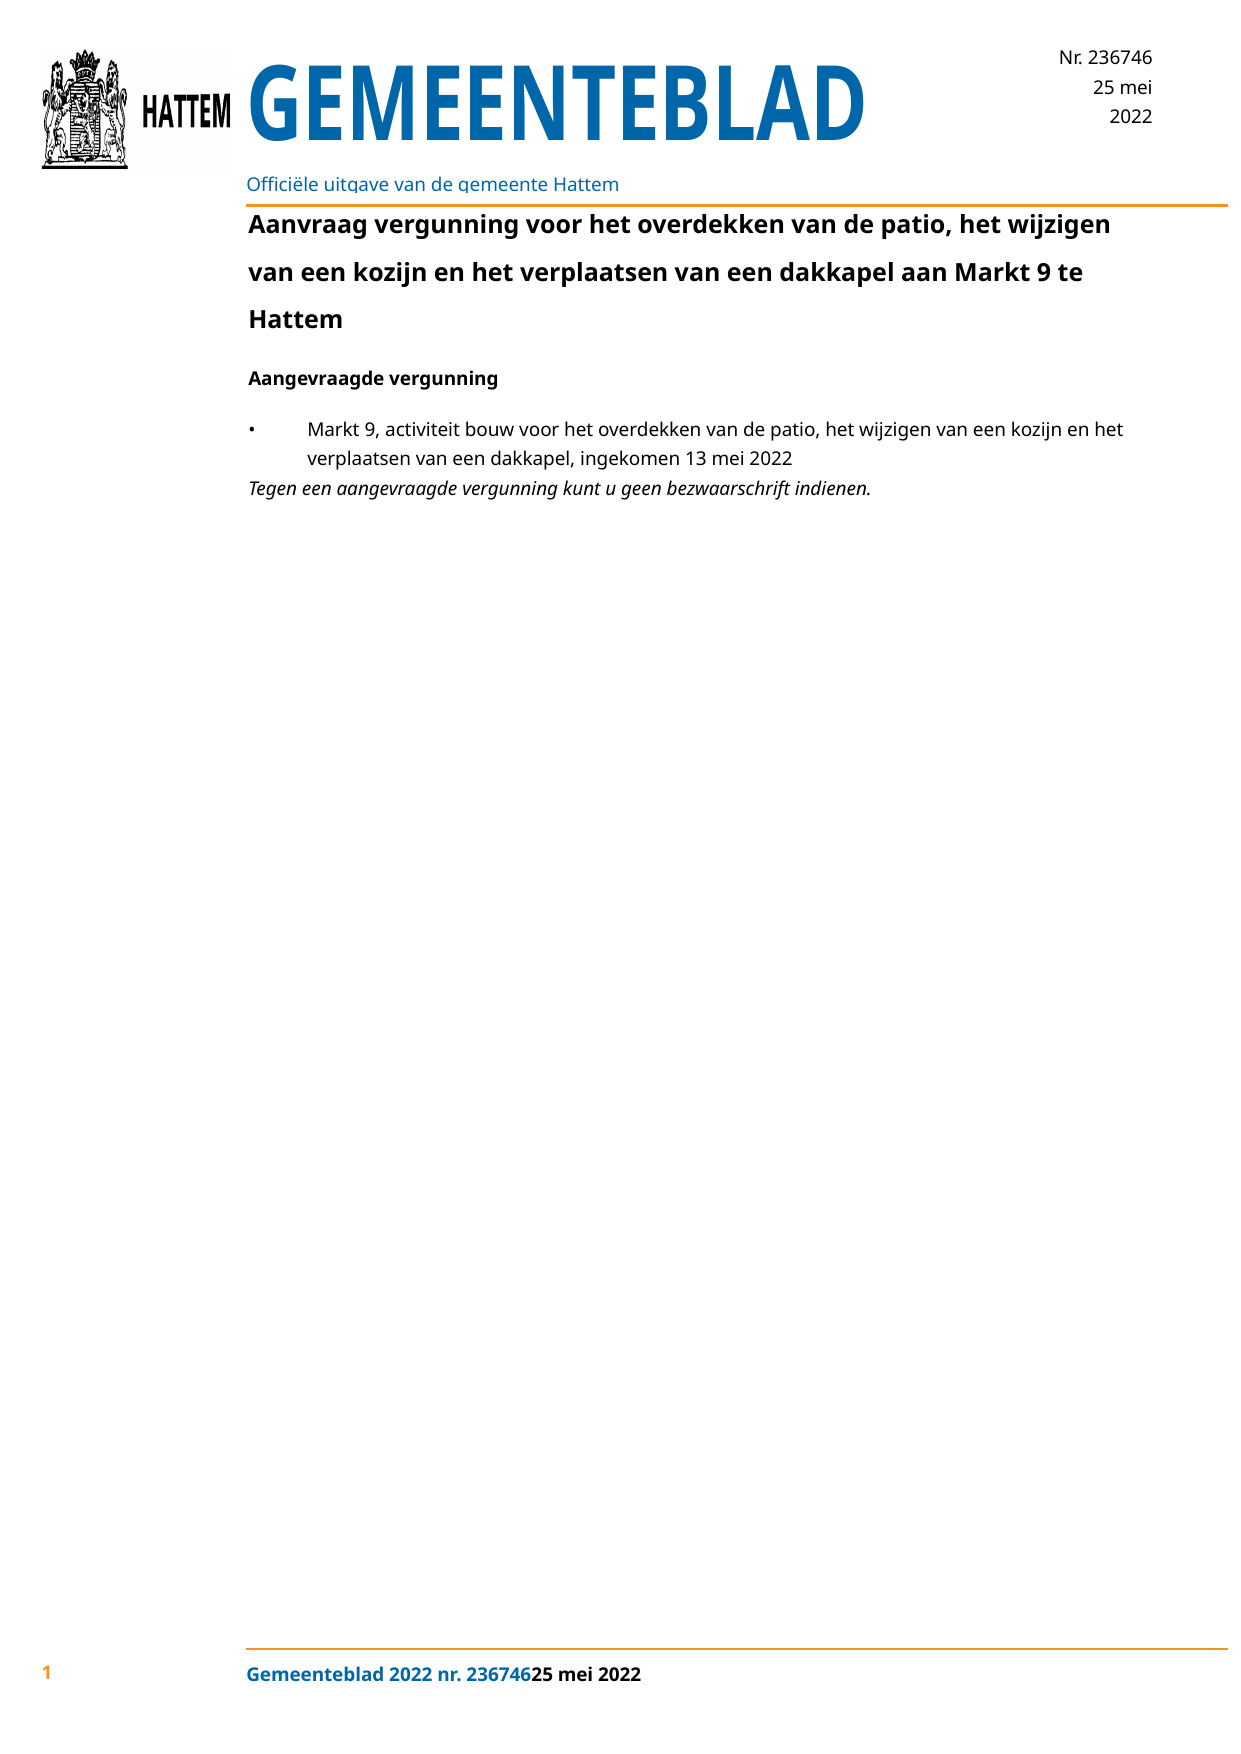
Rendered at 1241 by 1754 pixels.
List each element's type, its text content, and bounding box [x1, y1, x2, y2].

picture [41, 47, 231, 172]
text Aangevraagde vergunning [248, 366, 1152, 391]
text Aanvraag vergunning voor het overdekken van de patio, het wijzigen van een kozijn en het verplaatsen van een dakkapel aan Markt 9 te Hattem [248, 207, 1152, 336]
text Tegen een aangevraagde vergunning kunt u geen bezwaarschrift indienen. [248, 475, 1152, 501]
list Markt 9, activiteit bouw voor het overdekken van de patio, het wijzigen van een kozijn en het verplaatsen van een dakkapel, ingekomen 13 mei 2022 [248, 416, 1152, 471]
